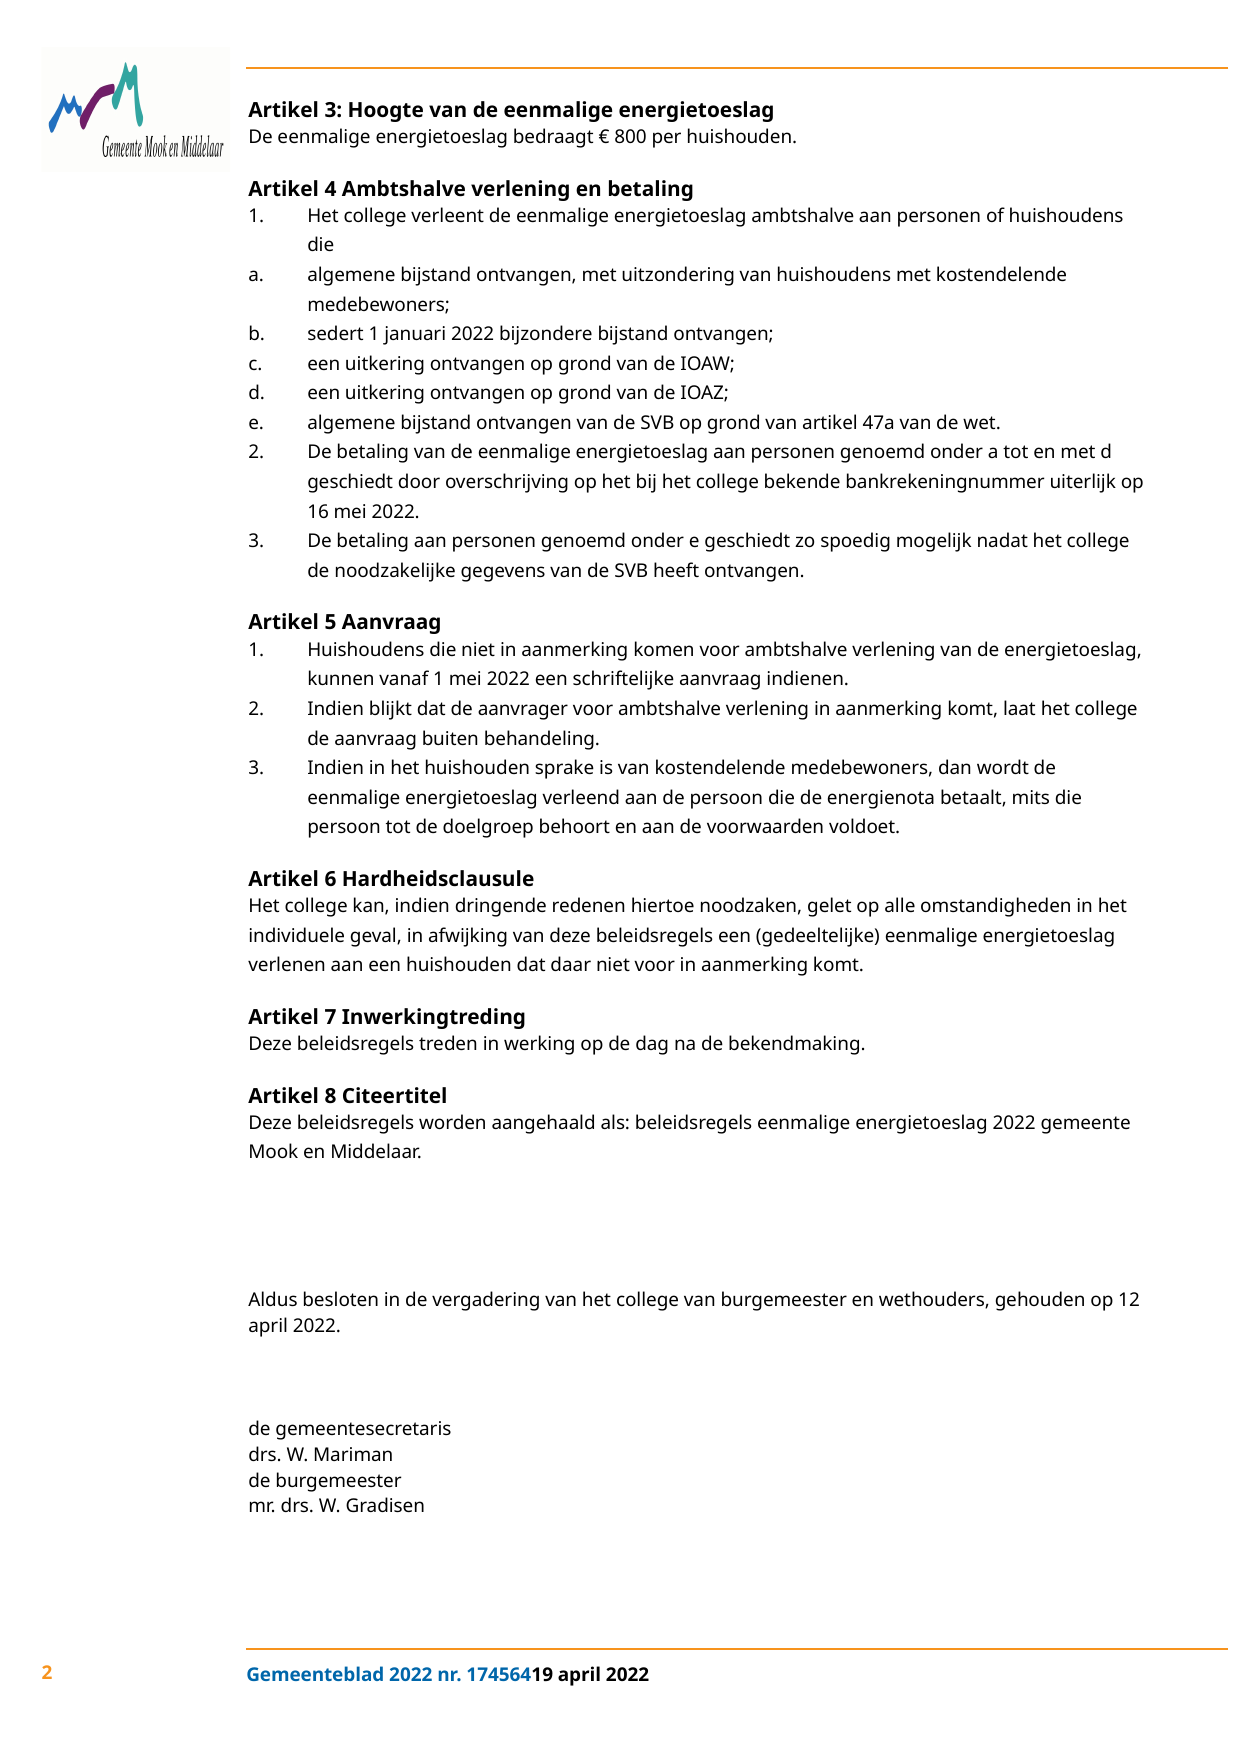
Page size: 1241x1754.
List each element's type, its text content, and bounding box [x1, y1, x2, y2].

list Indien blijkt dat de aanvrager voor ambtshalve verlening in aanmerking komt, laat het college de aanvraag buiten behandeling. [248, 695, 1152, 750]
text Deze beleidsregels worden aangehaald als: beleidsregels eenmalige energietoeslag 2022 gemeente Mook en Middelaar. [248, 1109, 1152, 1164]
list De betaling van de eenmalige energietoeslag aan personen genoemd onder a tot en met d geschiedt door overschrijving op het bij het college bekende bankrekeningnummer uiterlijk op 16 mei 2022. [248, 439, 1152, 524]
list Het college verleent de eenmalige energietoeslag ambtshalve aan personen of huishoudens die [248, 202, 1152, 257]
text Artikel 8 Citeertitel [248, 1081, 1152, 1109]
list een uitkering ontvangen op grond van de IOAZ; [248, 379, 1152, 405]
text De eenmalige energietoeslag bedraagt € 800 per huishouden. [248, 123, 1152, 149]
text drs. W. Mariman [248, 1441, 1152, 1467]
list Huishoudens die niet in aanmerking komen voor ambtshalve verlening van de energietoeslag, kunnen vanaf 1 mei 2022 een schriftelijke aanvraag indienen. [248, 636, 1152, 691]
list algemene bijstand ontvangen van de SVB op grond van artikel 47a van de wet. [248, 409, 1152, 435]
text de burgemeester [248, 1467, 1152, 1492]
list een uitkering ontvangen op grond van de IOAW; [248, 350, 1152, 376]
text de gemeentesecretaris [248, 1415, 1152, 1441]
text Deze beleidsregels treden in werking op de dag na de bekendmaking. [248, 1030, 1152, 1056]
picture [41, 47, 231, 172]
list sedert 1 januari 2022 bijzondere bijstand ontvangen; [248, 320, 1152, 346]
text Artikel 6 Hardheidsclausule [248, 864, 1152, 892]
list Indien in het huishouden sprake is van kostendelende medebewoners, dan wordt de eenmalige energietoeslag verleend aan de persoon die de energienota betaalt, mits die persoon tot de doelgroep behoort en aan de voorwaarden voldoet. [248, 754, 1152, 839]
text Het college kan, indien dringende redenen hiertoe noodzaken, gelet op alle omstandigheden in het individuele geval, in afwijking van deze beleidsregels een (gedeeltelijke) eenmalige energietoeslag verlenen aan een huishouden dat daar niet voor in aanmerking komt. [248, 892, 1152, 977]
text Artikel 5 Aanvraag [248, 607, 1152, 636]
text Aldus besloten in de vergadering van het college van burgemeester en wethouders, gehouden op 12 april 2022. [248, 1287, 1152, 1338]
text Artikel 7 Inwerkingtreding [248, 1002, 1152, 1030]
text mr. drs. W. Gradisen [248, 1492, 1152, 1518]
list algemene bijstand ontvangen, met uitzondering van huishoudens met kostendelende medebewoners; [248, 261, 1152, 317]
text Artikel 3: Hoogte van de eenmalige energietoeslag [248, 95, 1152, 123]
text Artikel 4 Ambtshalve verlening en betaling [248, 174, 1152, 202]
list De betaling aan personen genoemd onder e geschiedt zo spoedig mogelijk nadat het college de noodzakelijke gegevens van de SVB heeft ontvangen. [248, 527, 1152, 583]
